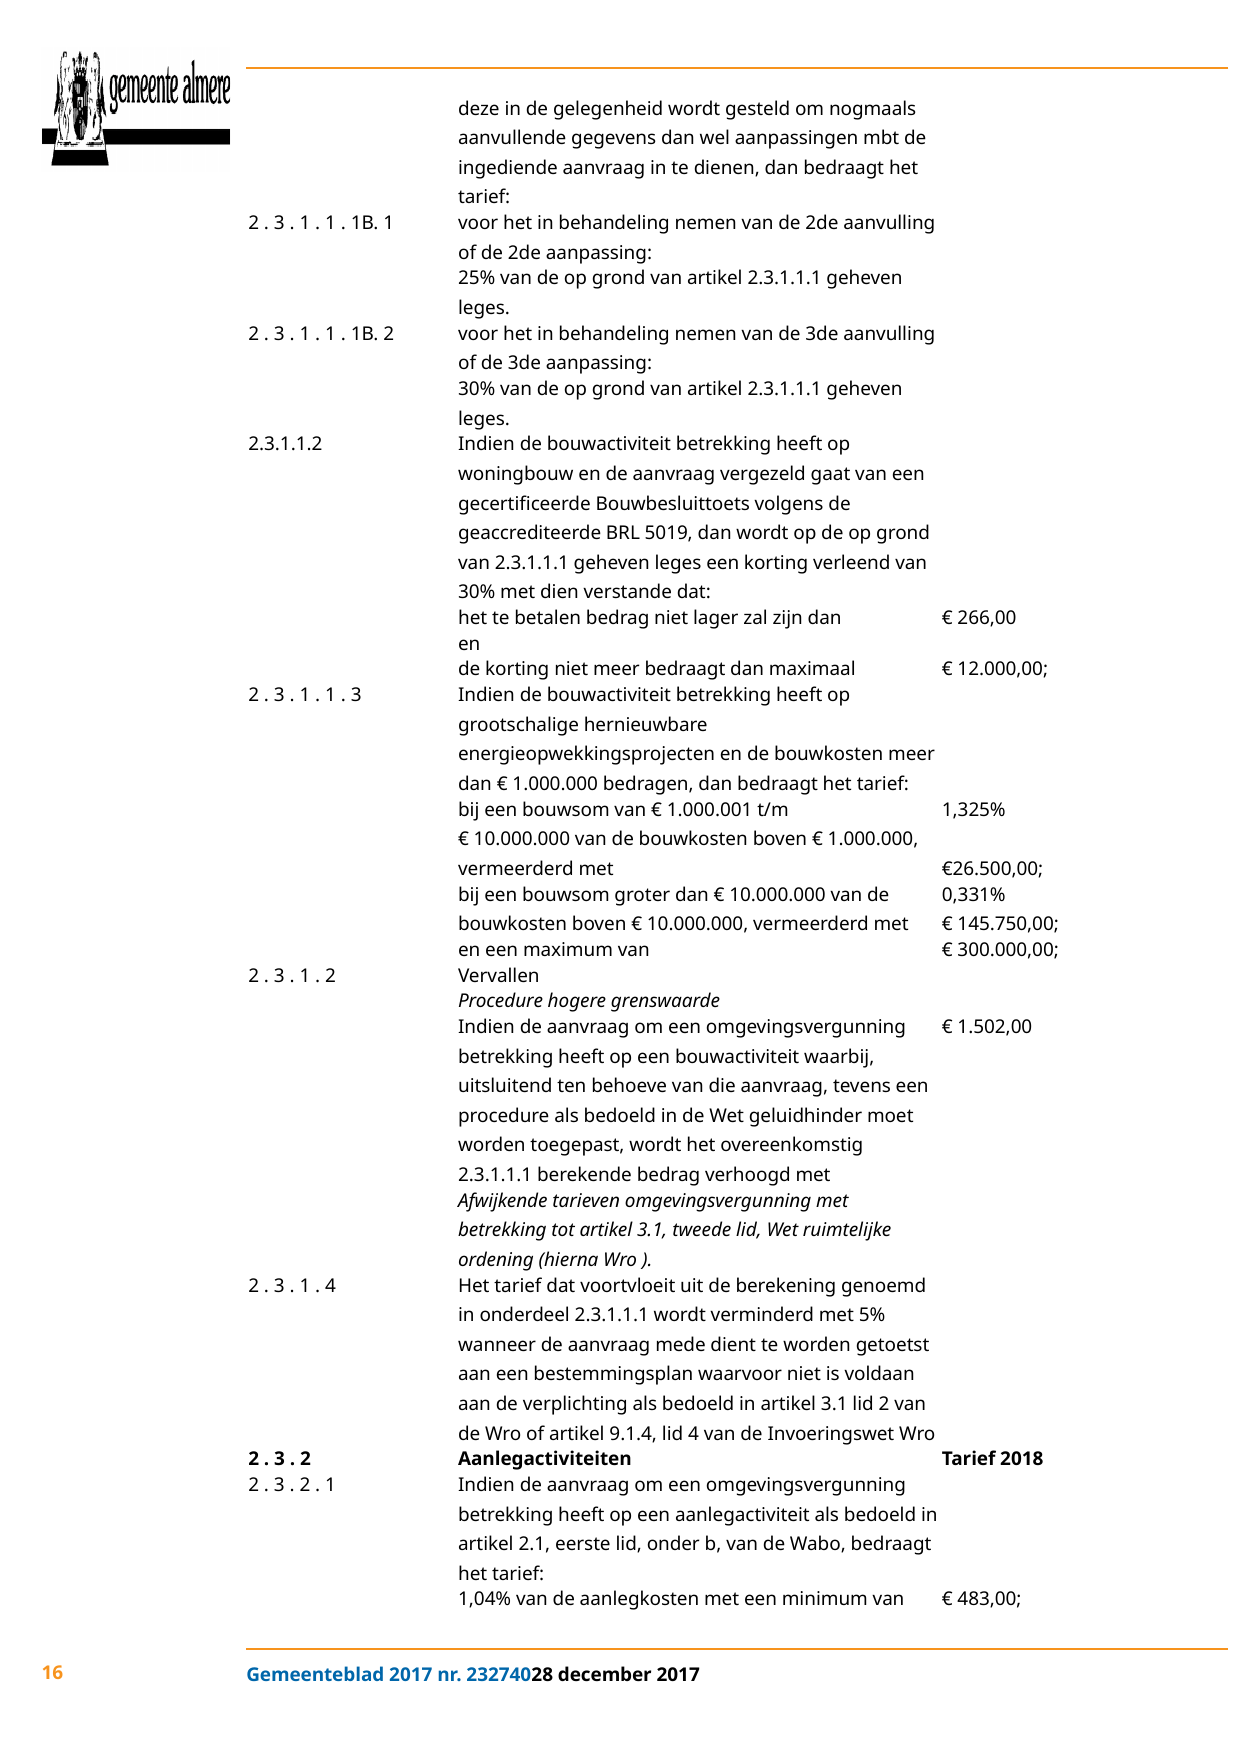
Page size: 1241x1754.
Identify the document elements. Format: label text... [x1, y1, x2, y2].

table_cell [248, 936, 458, 962]
table_cell Indien de aanvraag om een omgevingsvergunning betrekking heeft op een bouwactiviteit waarbij, uitsluitend ten behoeve van die aanvraag, tevens een procedure als bedoeld in de Wet geluidhinder moet worden toegepast, wordt het overeenkomstig 2.3.1.1.1 berekende bedrag verhoogd met [458, 1013, 942, 1187]
table_cell [942, 431, 1152, 604]
table_cell voor het in behandeling nemen van de 2de aanvulling of de 2de aanpassing: [458, 209, 942, 264]
table_cell [248, 656, 458, 681]
table_cell [942, 1471, 1152, 1586]
table_cell 0,331% € 145.750,00; [942, 881, 1152, 936]
table_cell Vervallen [458, 962, 942, 987]
table_cell [248, 375, 458, 431]
table_cell [248, 988, 458, 1013]
table_cell € 483,00; [942, 1586, 1152, 1611]
table_cell [248, 1187, 458, 1272]
table_cell Procedure hogere grenswaarde [458, 988, 942, 1013]
table_cell [942, 962, 1152, 987]
table_cell [942, 1272, 1152, 1445]
table_cell € 1.502,00 [942, 1013, 1152, 1187]
table_cell voor het in behandeling nemen van de 3de aanvulling of de 3de aanpassing: [458, 320, 942, 375]
table_cell Aanlegactiviteiten [458, 1445, 942, 1471]
table_cell [248, 604, 458, 630]
table_cell [942, 95, 1152, 209]
table_cell het te betalen bedrag niet lager zal zijn dan [458, 604, 942, 630]
table_cell [942, 265, 1152, 320]
table_cell Afwijkende tarieven omgevingsvergunning met betrekking tot artikel 3.1, tweede lid, Wet ruimtelijke ordening (hierna Wro ). [458, 1187, 942, 1272]
table_cell Indien de bouwactiviteit betrekking heeft op woningbouw en de aanvraag vergezeld gaat van een gecertificeerde Bouwbesluittoets volgens de geaccrediteerde BRL 5019, dan wordt op de op grond van 2.3.1.1.1 geheven leges een korting verleend van 30% met dien verstande dat: [458, 431, 942, 604]
table_cell [942, 209, 1152, 264]
table_cell € 266,00 [942, 604, 1152, 630]
table_cell Tarief 2018 [942, 1445, 1152, 1471]
table_cell € 300.000,00; [942, 936, 1152, 962]
table_cell 25% van de op grond van artikel 2.3.1.1.1 geheven leges. [458, 265, 942, 320]
table_cell [942, 1187, 1152, 1272]
table_cell [942, 375, 1152, 431]
table_cell [248, 265, 458, 320]
table_cell 2 . 3 . 1 . 2 [248, 962, 458, 987]
table_cell Het tarief dat voortvloeit uit de berekening genoemd in onderdeel 2.3.1.1.1 wordt verminderd met 5% wanneer de aanvraag mede dient te worden getoetst aan een bestemmingsplan waarvoor niet is voldaan aan de verplichting als bedoeld in artikel 3.1 lid 2 van de Wro of artikel 9.1.4, lid 4 van de Invoeringswet Wro [458, 1272, 942, 1445]
table_cell 2 . 3 . 1 . 1 . 1B. 2 [248, 320, 458, 375]
table_cell 2 . 3 . 2 [248, 1445, 458, 1471]
table_cell [248, 796, 458, 881]
table_cell bij een bouwsom groter dan € 10.000.000 van de bouwkosten boven € 10.000.000, vermeerderd met [458, 881, 942, 936]
table_cell en [458, 630, 942, 656]
table_cell bij een bouwsom van € 1.000.001 t/m € 10.000.000 van de bouwkosten boven € 1.000.000, vermeerderd met [458, 796, 942, 881]
table_cell 1,04% van de aanlegkosten met een minimum van [458, 1586, 942, 1611]
table_cell 2 . 3 . 1 . 4 [248, 1272, 458, 1445]
table_cell 2.3.1.1.2 [248, 431, 458, 604]
table_cell [942, 630, 1152, 656]
table_cell de korting niet meer bedraagt dan maximaal [458, 656, 942, 681]
table_cell 1,325% €26.500,00; [942, 796, 1152, 881]
table_cell [248, 630, 458, 656]
table_cell Indien de aanvraag om een omgevingsvergunning betrekking heeft op een aanlegactiviteit als bedoeld in artikel 2.1, eerste lid, onder b, van de Wabo, bedraagt het tarief: [458, 1471, 942, 1586]
table_cell 2 . 3 . 1 . 1 . 3 [248, 681, 458, 796]
table_cell Indien de bouwactiviteit betrekking heeft op grootschalige hernieuwbare energieopwekkingsprojecten en de bouwkosten meer dan € 1.000.000 bedragen, dan bedraagt het tarief: [458, 681, 942, 796]
table_cell deze in de gelegenheid wordt gesteld om nogmaals aanvullende gegevens dan wel aanpassingen mbt de ingediende aanvraag in te dienen, dan bedraagt het tarief: [458, 95, 942, 209]
table_cell en een maximum van [458, 936, 942, 962]
table_cell [942, 320, 1152, 375]
table_cell [248, 1586, 458, 1611]
table_cell [248, 881, 458, 936]
picture [41, 47, 231, 172]
table_cell [248, 95, 458, 209]
table_cell 30% van de op grond van artikel 2.3.1.1.1 geheven leges. [458, 375, 942, 431]
table_cell [248, 1013, 458, 1187]
table_cell [942, 988, 1152, 1013]
table_cell 2 . 3 . 2 . 1 [248, 1471, 458, 1586]
table_cell 2 . 3 . 1 . 1 . 1B. 1 [248, 209, 458, 264]
table_cell € 12.000,00; [942, 656, 1152, 681]
table_cell [942, 681, 1152, 796]
